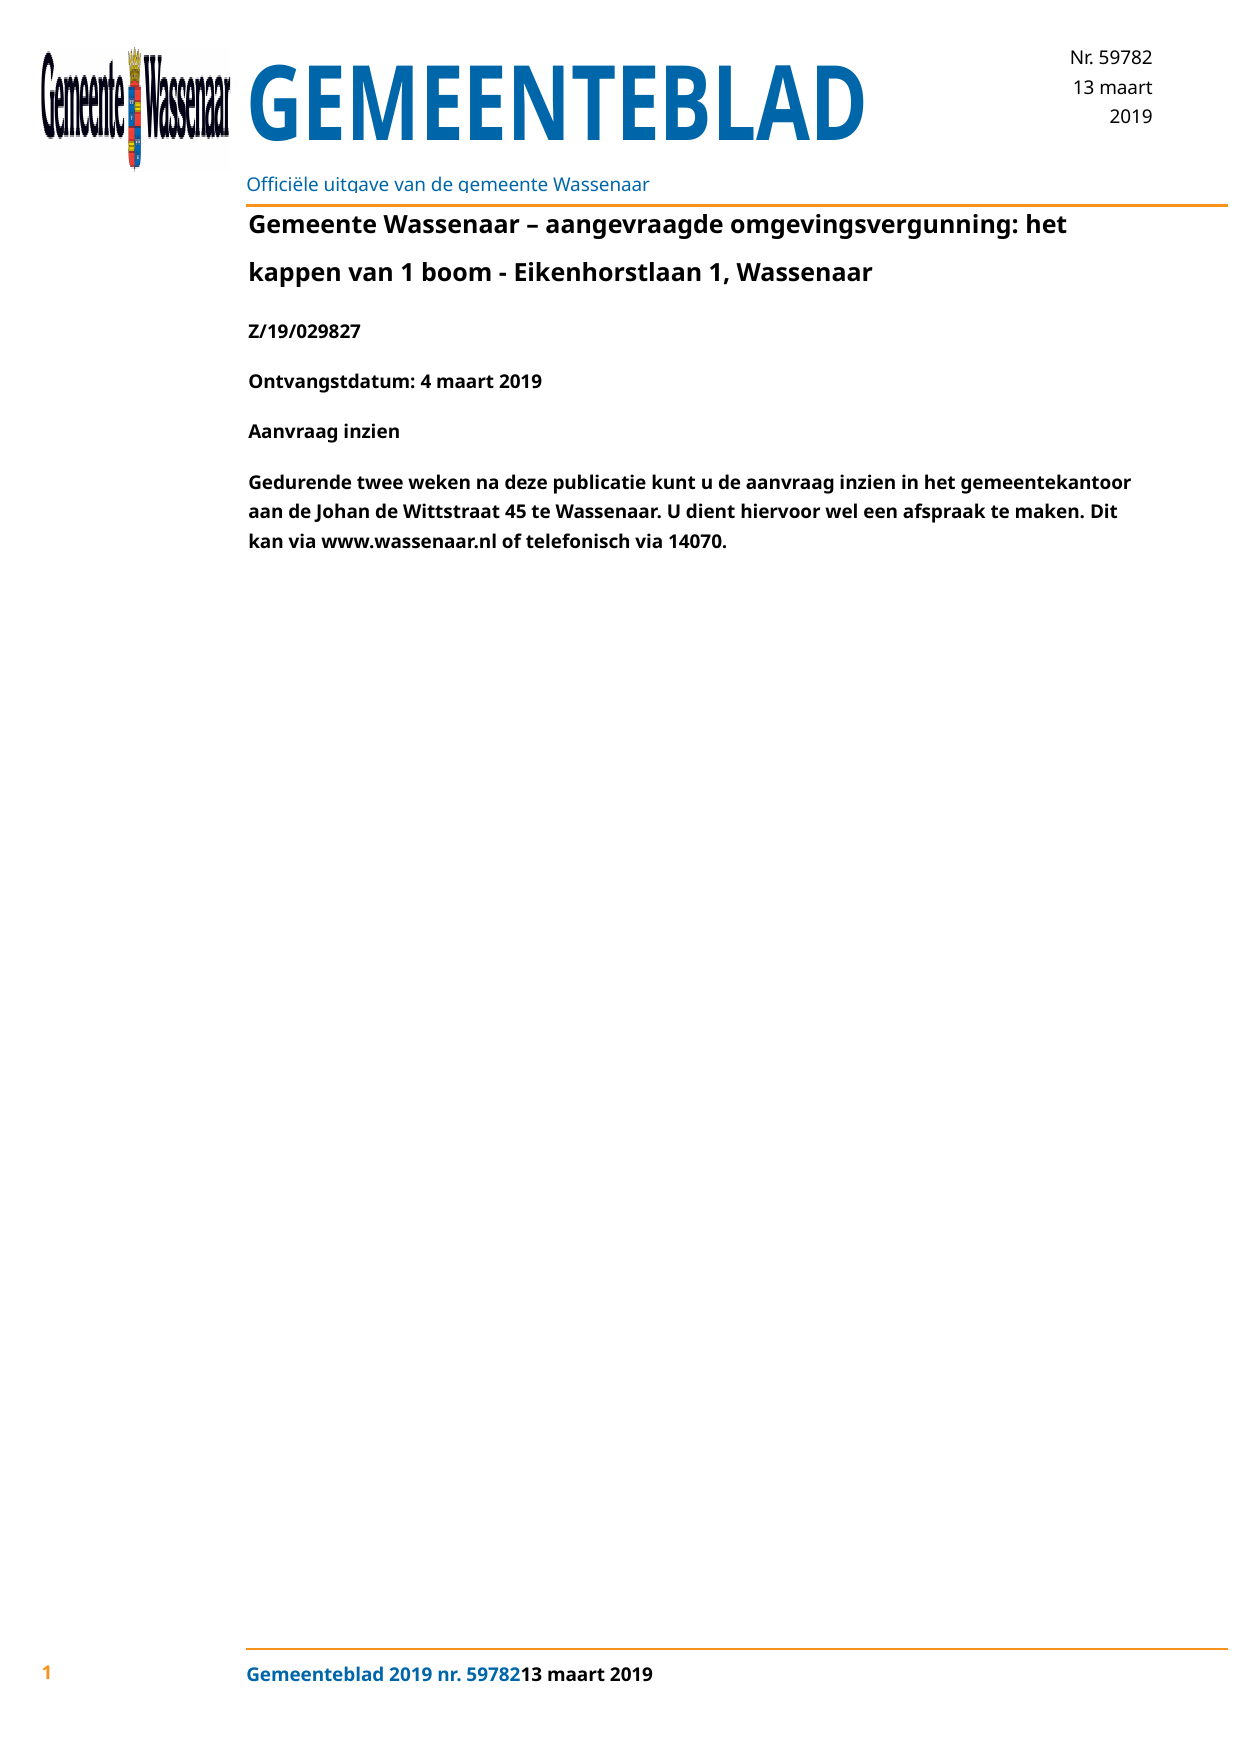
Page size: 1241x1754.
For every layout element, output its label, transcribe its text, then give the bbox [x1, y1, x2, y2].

picture [41, 47, 231, 172]
text Gemeente Wassenaar – aangevraagde omgevingsvergunning: het kappen van 1 boom - Eikenhorstlaan 1, Wassenaar [248, 207, 1152, 288]
text Z/19/029827 [248, 318, 1152, 344]
text Ontvangstdatum: 4 maart 2019 [248, 368, 1152, 394]
text Aanvraag inzien [248, 419, 1152, 444]
text Gedurende twee weken na deze publicatie kunt u de aanvraag inzien in het gemeentekantoor aan de Johan de Wittstraat 45 te Wassenaar. U dient hiervoor wel een afspraak te maken. Dit kan via www.wassenaar.nl of telefonisch via 14070. [248, 469, 1152, 554]
